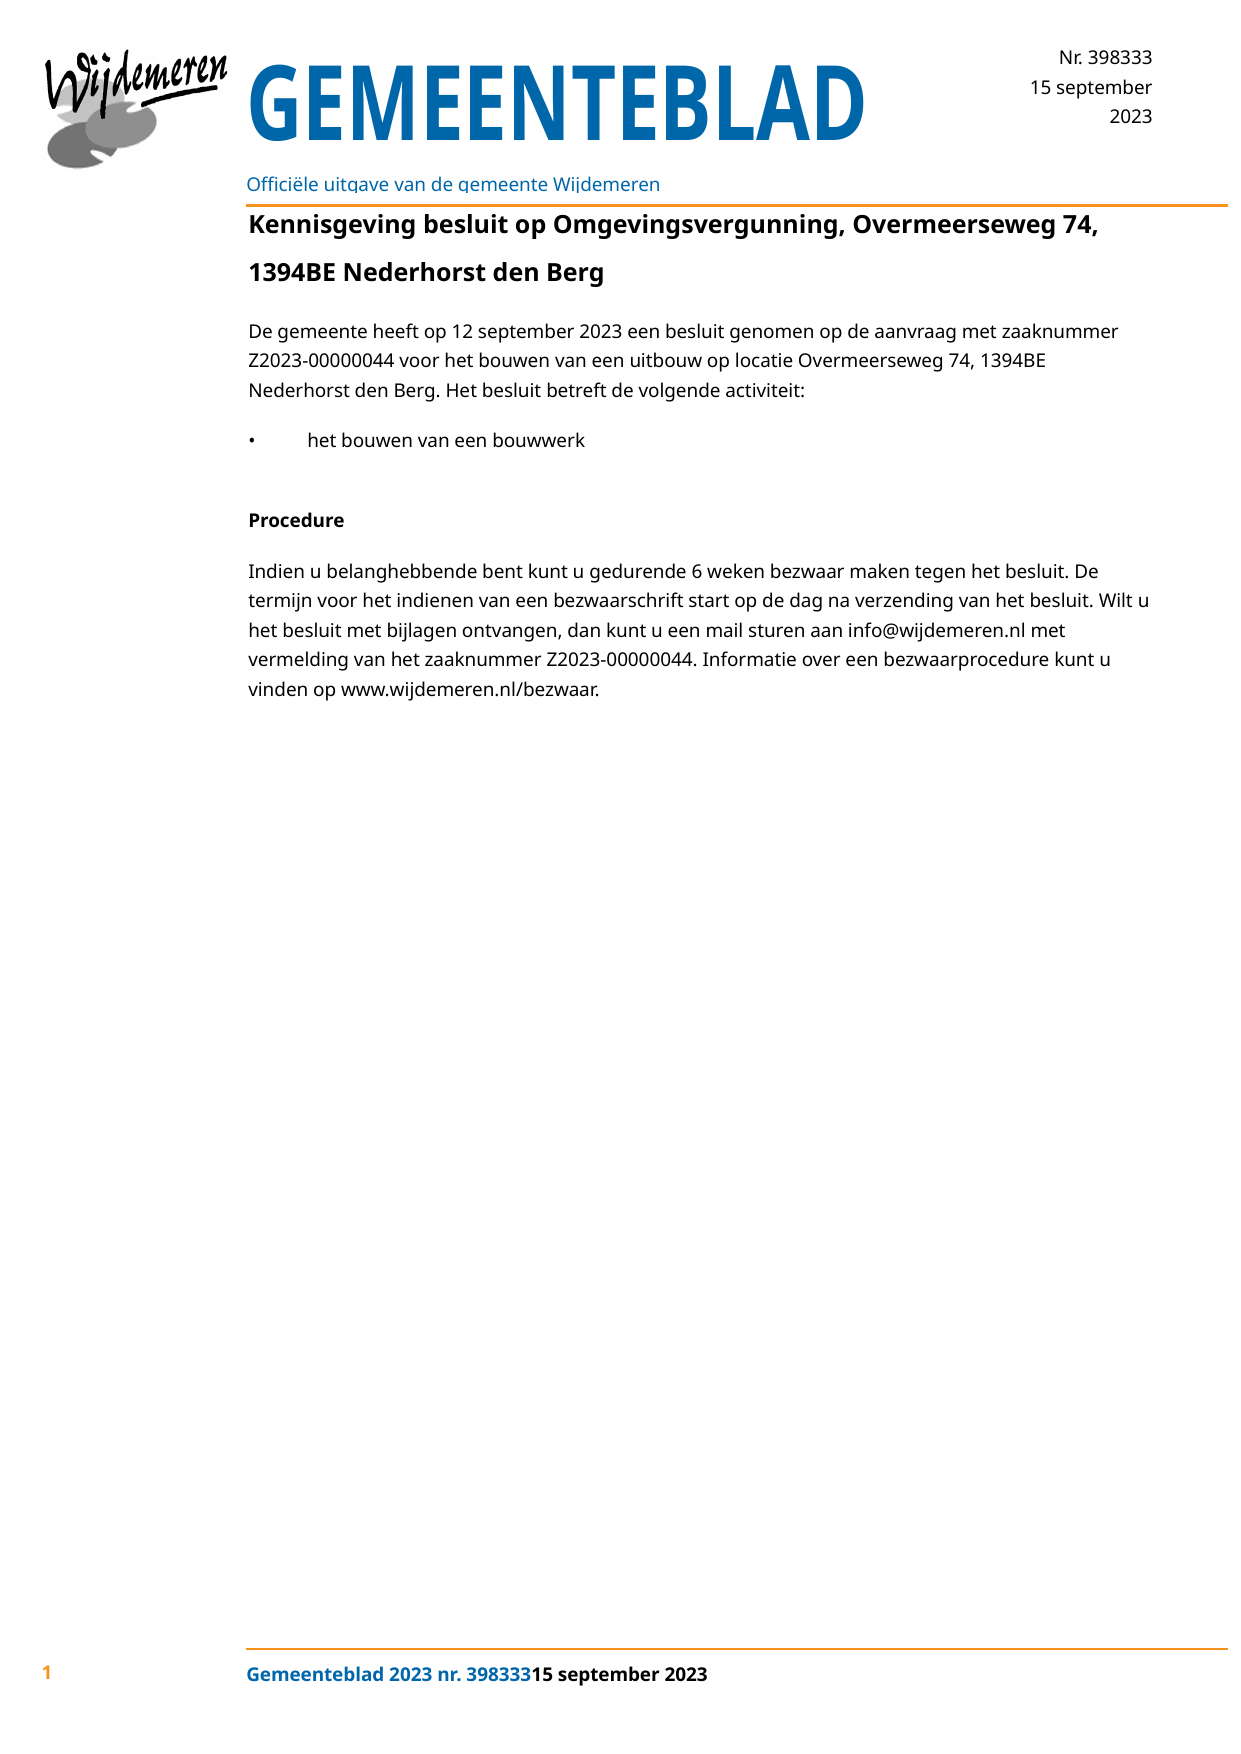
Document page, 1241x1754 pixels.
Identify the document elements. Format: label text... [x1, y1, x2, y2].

list het bouwen van een bouwwerk [248, 427, 1152, 453]
picture [41, 47, 231, 172]
text De gemeente heeft op 12 september 2023 een besluit genomen op de aanvraag met zaaknummer Z2023-00000044 voor het bouwen van een uitbouw op locatie Overmeerseweg 74, 1394BE Nederhorst den Berg. Het besluit betreft de volgende activiteit: [248, 318, 1152, 403]
text Kennisgeving besluit op Omgevingsvergunning, Overmeerseweg 74, 1394BE Nederhorst den Berg [248, 207, 1152, 288]
text Indien u belanghebbende bent kunt u gedurende 6 weken bezwaar maken tegen het besluit. De termijn voor het indienen van een bezwaarschrift start op de dag na verzending van het besluit. Wilt u het besluit met bijlagen ontvangen, dan kunt u een mail sturen aan info@wijdemeren.nl met vermelding van het zaaknummer Z2023-00000044. Informatie over een bezwaarprocedure kunt u vinden op www.wijdemeren.nl/bezwaar. [248, 558, 1152, 702]
text Procedure [248, 507, 1152, 533]
